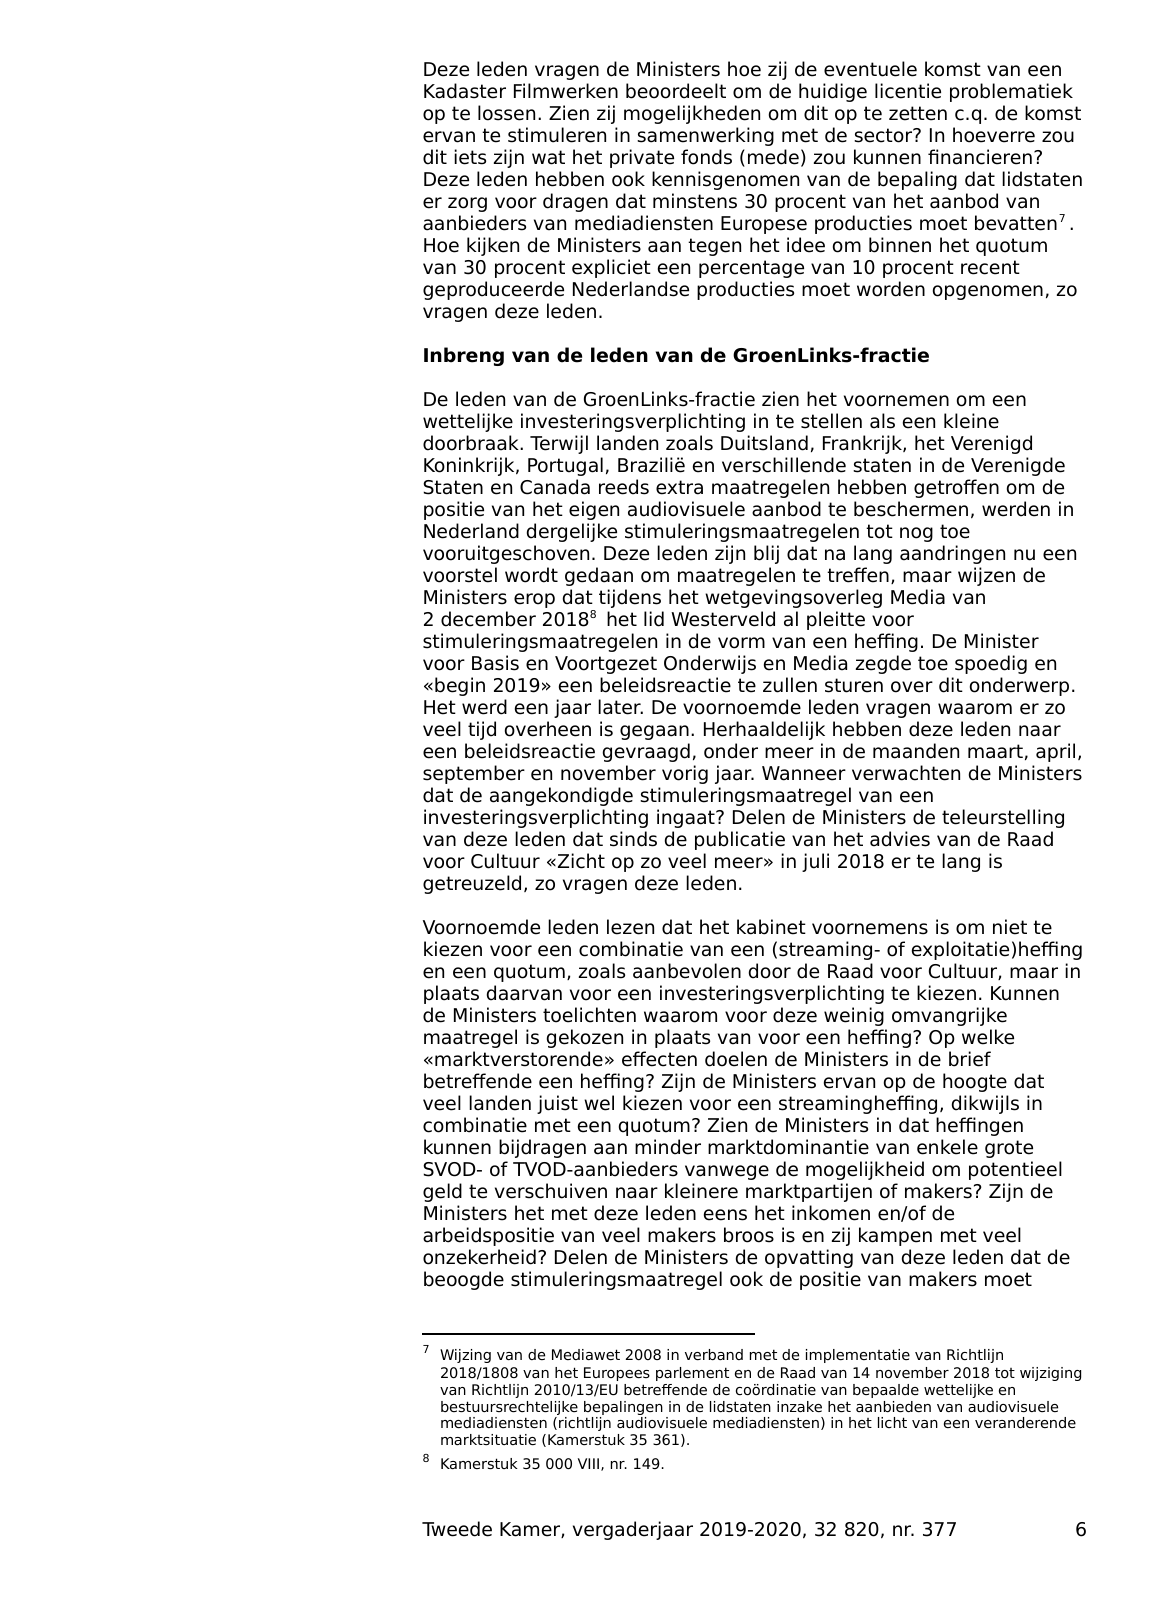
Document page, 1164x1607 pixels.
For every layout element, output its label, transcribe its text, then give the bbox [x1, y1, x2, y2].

text Deze leden vragen de Ministers hoe zij de eventuele komst van een Kadaster Filmwerken beoordeelt om de huidige licentie problematiek op te lossen. Zien zij mogelijkheden om dit op te zetten c.q. de komst ervan te stimuleren in samenwerking met de sector? In hoeverre zou dit iets zijn wat het private fonds (mede) zou kunnen financieren? [422, 59, 1087, 169]
subtitle Inbreng van de leden van de GroenLinks-fractie [422, 345, 1087, 367]
text Deze leden hebben ook kennisgenomen van de bepaling dat lidstaten er zorg voor dragen dat minstens 30 procent van het aanbod van aanbieders van mediadiensten Europese producties moet bevatten. Hoe kijken de Ministers aan tegen het idee om binnen het quotum van 30 procent expliciet een percentage van 10 procent recent geproduceerde Nederlandse producties moet worden opgenomen, zo vragen deze leden. [422, 169, 1087, 323]
text Kamerstuk 35 000 VIII, nr. 149. [422, 1452, 1087, 1474]
text Voornoemde leden lezen dat het kabinet voornemens is om niet te kiezen voor een combinatie van een (streaming- of exploitatie)heffing en een quotum, zoals aanbevolen door de Raad voor Cultuur, maar in plaats daarvan voor een investeringsverplichting te kiezen. Kunnen de Ministers toelichten waarom voor deze weinig omvangrijke maatregel is gekozen in plaats van voor een heffing? Op welke «marktverstorende» effecten doelen de Ministers in de brief betreffende een heffing? Zijn de Ministers ervan op de hoogte dat veel landen juist wel kiezen voor een streamingheffing, dikwijls in combinatie met een quotum? Zien de Ministers in dat heffingen kunnen bijdragen aan minder marktdominantie van enkele grote SVOD- of TVOD-aanbieders vanwege de mogelijkheid om potentieel geld te verschuiven naar kleinere marktpartijen of makers? Zijn de Ministers het met deze leden eens het inkomen en/of de arbeidspositie van veel makers broos is en zij kampen met veel onzekerheid? Delen de Ministers de opvatting van deze leden dat de beoogde stimuleringsmaatregel ook de positie van makers moet [422, 917, 1087, 1291]
text Wijzing van de Mediawet 2008 in verband met de implementatie van Richtlijn 2018/1808 van het Europees parlement en de Raad van 14 november 2018 tot wijziging van Richtlijn 2010/13/EU betreffende de coördinatie van bepaalde wettelijke en bestuursrechtelijke bepalingen in de lidstaten inzake het aanbieden van audiovisuele mediadiensten (richtlijn audiovisuele mediadiensten) in het licht van een veranderende marktsituatie (Kamerstuk 35 361). [422, 1343, 1087, 1449]
text De leden van de GroenLinks-fractie zien het voornemen om een wettelijke investeringsverplichting in te stellen als een kleine doorbraak. Terwijl landen zoals Duitsland, Frankrijk, het Verenigd Koninkrijk, Portugal, Brazilië en verschillende staten in de Verenigde Staten en Canada reeds extra maatregelen hebben getroffen om de positie van het eigen audiovisuele aanbod te beschermen, werden in Nederland dergelijke stimuleringsmaatregelen tot nog toe vooruitgeschoven. Deze leden zijn blij dat na lang aandringen nu een voorstel wordt gedaan om maatregelen te treffen, maar wijzen de Ministers erop dat tijdens het wetgevingsoverleg Media van 2 december 2018 het lid Westerveld al pleitte voor stimuleringsmaatregelen in de vorm van een heffing. De Minister voor Basis en Voortgezet Onderwijs en Media zegde toe spoedig en «begin 2019» een beleidsreactie te zullen sturen over dit onderwerp. Het werd een jaar later. De voornoemde leden vragen waarom er zo veel tijd overheen is gegaan. Herhaaldelijk hebben deze leden naar een beleidsreactie gevraagd, onder meer in de maanden maart, april, september en november vorig jaar. Wanneer verwachten de Ministers dat de aangekondigde stimuleringsmaatregel van een investeringsverplichting ingaat? Delen de Ministers de teleurstelling van deze leden dat sinds de publicatie van het advies van de Raad voor Cultuur «Zicht op zo veel meer» in juli 2018 er te lang is getreuzeld, zo vragen deze leden. [422, 389, 1087, 895]
